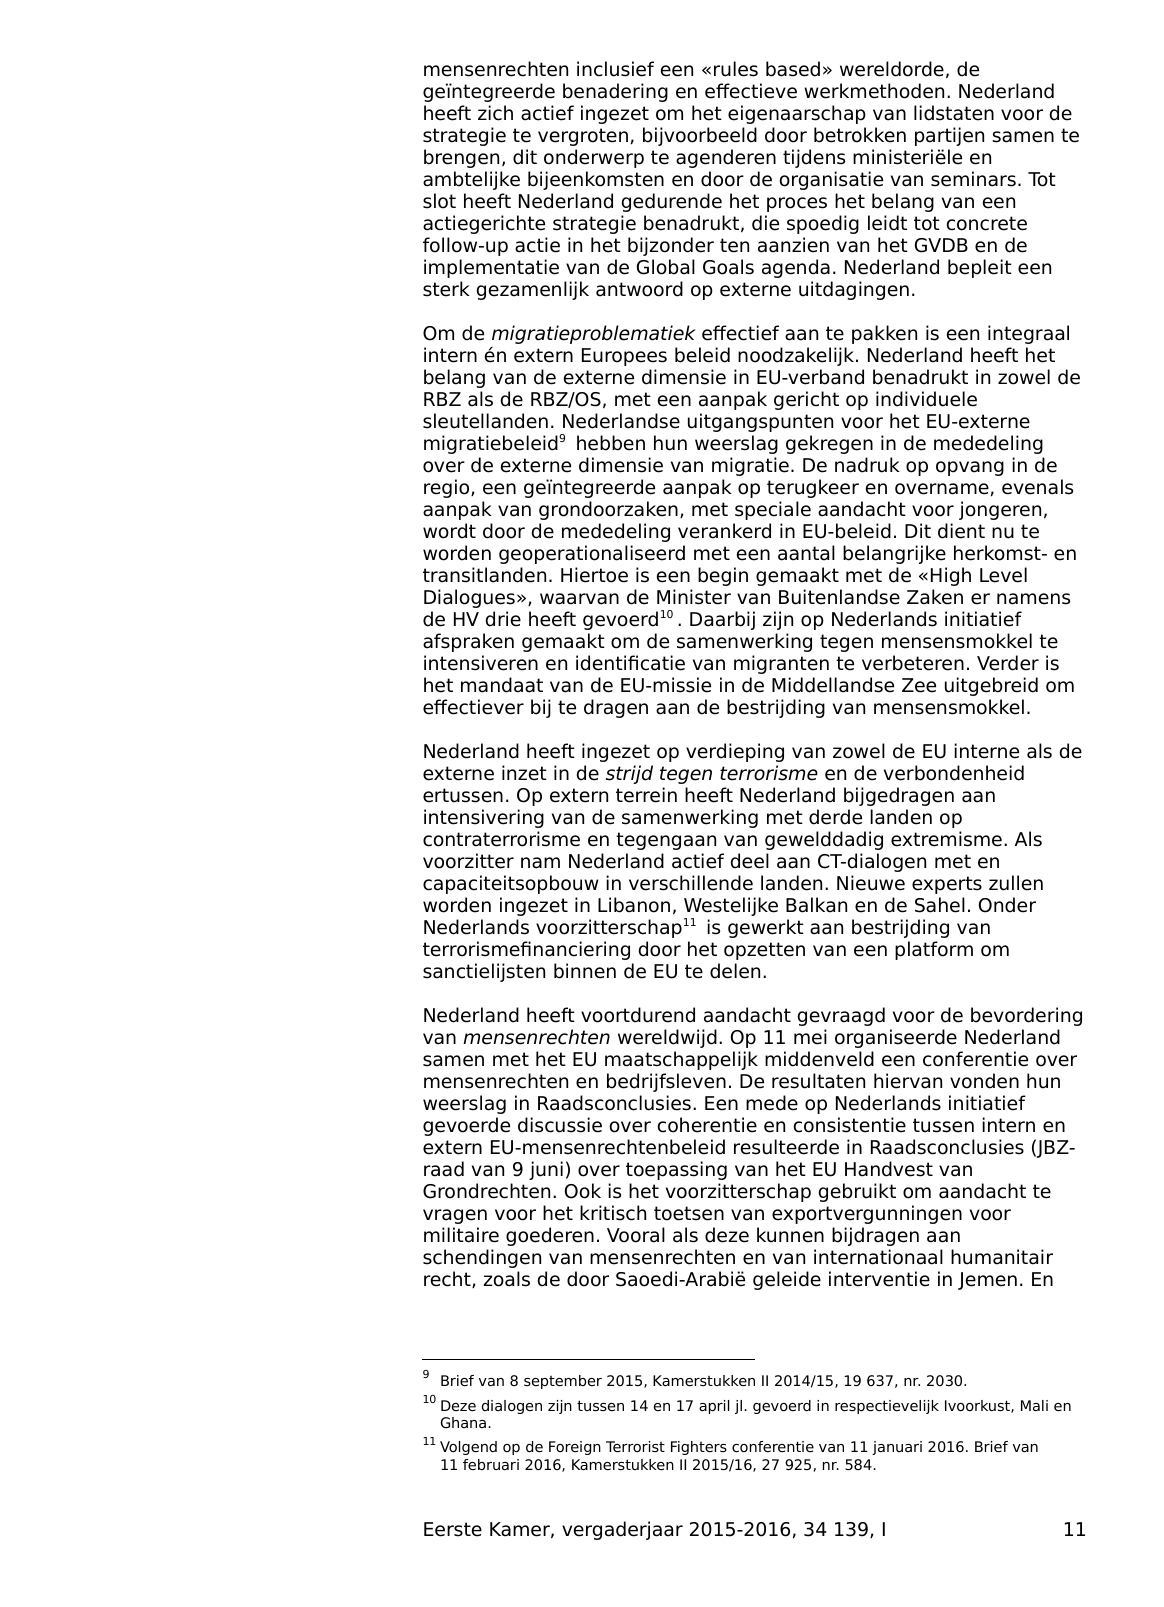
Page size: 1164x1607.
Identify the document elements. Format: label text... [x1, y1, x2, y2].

text Volgend op de Foreign Terrorist Fighters conferentie van 11 januari 2016. Brief van 11 februari 2016, Kamerstukken II 2015/16, 27 925, nr. 584. [422, 1435, 1087, 1474]
text mensenrechten inclusief een «rules based» wereldorde, de geïntegreerde benadering en effectieve werkmethoden. Nederland heeft zich actief ingezet om het eigenaarschap van lidstaten voor de strategie te vergroten, bijvoorbeeld door betrokken partijen samen te brengen, dit onderwerp te agenderen tijdens ministeriële en ambtelijke bijeenkomsten en door de organisatie van seminars. Tot slot heeft Nederland gedurende het proces het belang van een actiegerichte strategie benadrukt, die spoedig leidt tot concrete follow-up actie in het bijzonder ten aanzien van het GVDB en de implementatie van de Global Goals agenda. Nederland bepleit een sterk gezamenlijk antwoord op externe uitdagingen. [422, 59, 1087, 301]
text Deze dialogen zijn tussen 14 en 17 april jl. gevoerd in respectievelijk Ivoorkust, Mali en Ghana. [422, 1393, 1087, 1432]
text Om de migratieproblematiek effectief aan te pakken is een integraal intern én extern Europees beleid noodzakelijk. Nederland heeft het belang van de externe dimensie in EU-verband benadrukt in zowel de RBZ als de RBZ/OS, met een aanpak gericht op individuele sleutellanden. Nederlandse uitgangspunten voor het EU-externe migratiebeleid hebben hun weerslag gekregen in de mededeling over de externe dimensie van migratie. De nadruk op opvang in de regio, een geïntegreerde aanpak op terugkeer en overname, evenals aanpak van grondoorzaken, met speciale aandacht voor jongeren, wordt door de mededeling verankerd in EU-beleid. Dit dient nu te worden geoperationaliseerd met een aantal belangrijke herkomst- en transitlanden. Hiertoe is een begin gemaakt met de «High Level Dialogues», waarvan de Minister van Buitenlandse Zaken er namens de HV drie heeft gevoerd. Daarbij zijn op Nederlands initiatief afspraken gemaakt om de samenwerking tegen mensensmokkel te intensiveren en identificatie van migranten te verbeteren. Verder is het mandaat van de EU-missie in de Middellandse Zee uitgebreid om effectiever bij te dragen aan de bestrijding van mensensmokkel. [422, 323, 1087, 719]
text Nederland heeft ingezet op verdieping van zowel de EU interne als de externe inzet in de strijd tegen terrorisme en de verbondenheid ertussen. Op extern terrein heeft Nederland bijgedragen aan intensivering van de samenwerking met derde landen op contraterrorisme en tegengaan van gewelddadig extremisme. Als voorzitter nam Nederland actief deel aan CT-dialogen met en capaciteitsopbouw in verschillende landen. Nieuwe experts zullen worden ingezet in Libanon, Westelijke Balkan en de Sahel. Onder Nederlands voorzitterschap is gewerkt aan bestrijding van terrorismefinanciering door het opzetten van een platform om sanctielijsten binnen de EU te delen. [422, 741, 1087, 983]
text Brief van 8 september 2015, Kamerstukken II 2014/15, 19 637, nr. 2030. [422, 1368, 1087, 1391]
text Nederland heeft voortdurend aandacht gevraagd voor de bevordering van mensenrechten wereldwijd. Op 11 mei organiseerde Nederland samen met het EU maatschappelijk middenveld een conferentie over mensenrechten en bedrijfsleven. De resultaten hiervan vonden hun weerslag in Raadsconclusies. Een mede op Nederlands initiatief gevoerde discussie over coherentie en consistentie tussen intern en extern EU-mensenrechtenbeleid resulteerde in Raadsconclusies (JBZ-raad van 9 juni) over toepassing van het EU Handvest van Grondrechten. Ook is het voorzitterschap gebruikt om aandacht te vragen voor het kritisch toetsen van exportvergunningen voor militaire goederen. Vooral als deze kunnen bijdragen aan schendingen van mensenrechten en van internationaal humanitair recht, zoals de door Saoedi-Arabië geleide interventie in Jemen. En [422, 1005, 1087, 1291]
